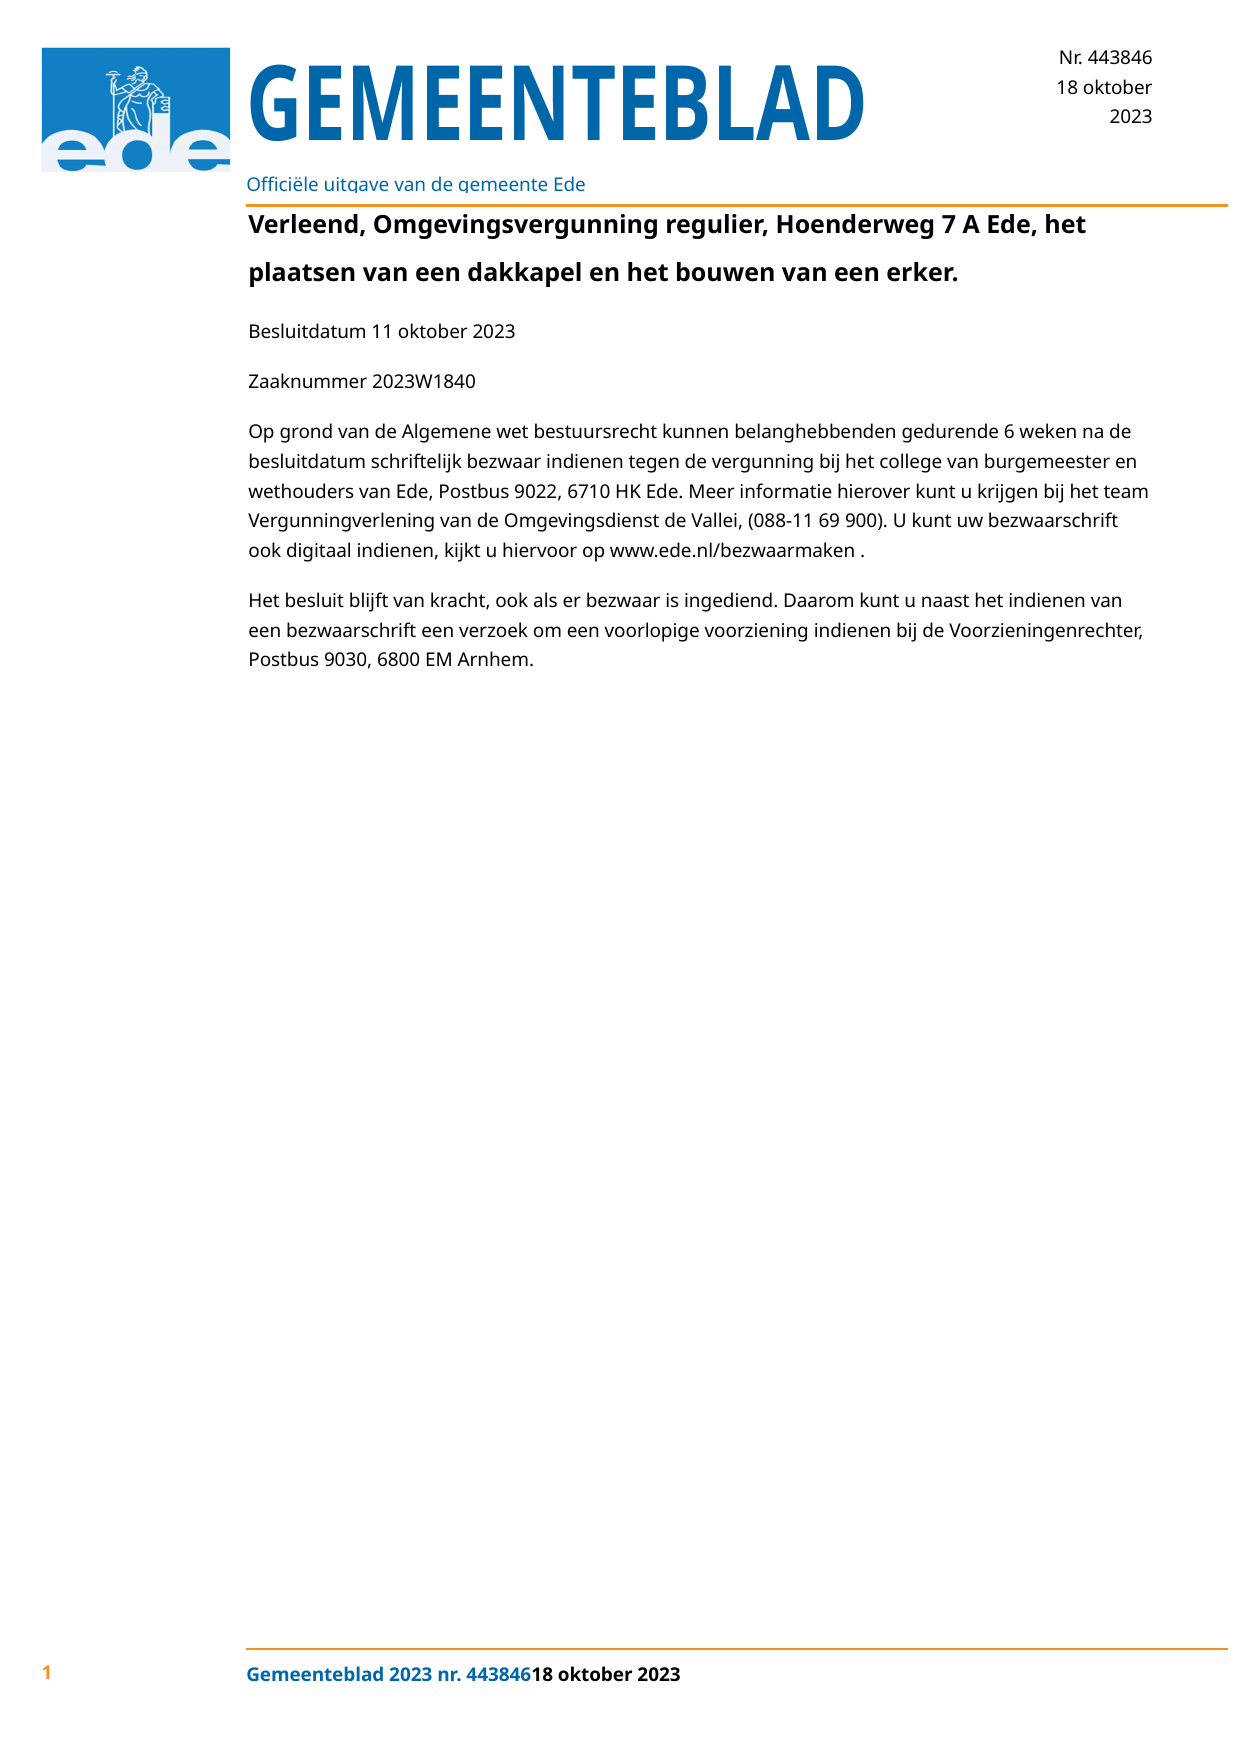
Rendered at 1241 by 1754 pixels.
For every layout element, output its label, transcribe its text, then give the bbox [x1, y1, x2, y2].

text Het besluit blijft van kracht, ook als er bezwaar is ingediend. Daarom kunt u naast het indienen van een bezwaarschrift een verzoek om een voorlopige voorziening indienen bij de Voorzieningenrechter, Postbus 9030, 6800 EM Arnhem. [248, 587, 1152, 672]
picture [41, 47, 231, 172]
text Besluitdatum 11 oktober 2023 [248, 318, 1152, 344]
text Op grond van de Algemene wet bestuursrecht kunnen belanghebbenden gedurende 6 weken na de besluitdatum schriftelijk bezwaar indienen tegen de vergunning bij het college van burgemeester en wethouders van Ede, Postbus 9022, 6710 HK Ede. Meer informatie hierover kunt u krijgen bij het team Vergunningverlening van de Omgevingsdienst de Vallei, (088-11 69 900). U kunt uw bezwaarschrift ook digitaal indienen, kijkt u hiervoor op www.ede.nl/bezwaarmaken . [248, 419, 1152, 563]
text Verleend, Omgevingsvergunning regulier, Hoenderweg 7 A Ede, het plaatsen van een dakkapel en het bouwen van een erker. [248, 207, 1152, 288]
text Zaaknummer 2023W1840 [248, 368, 1152, 394]
